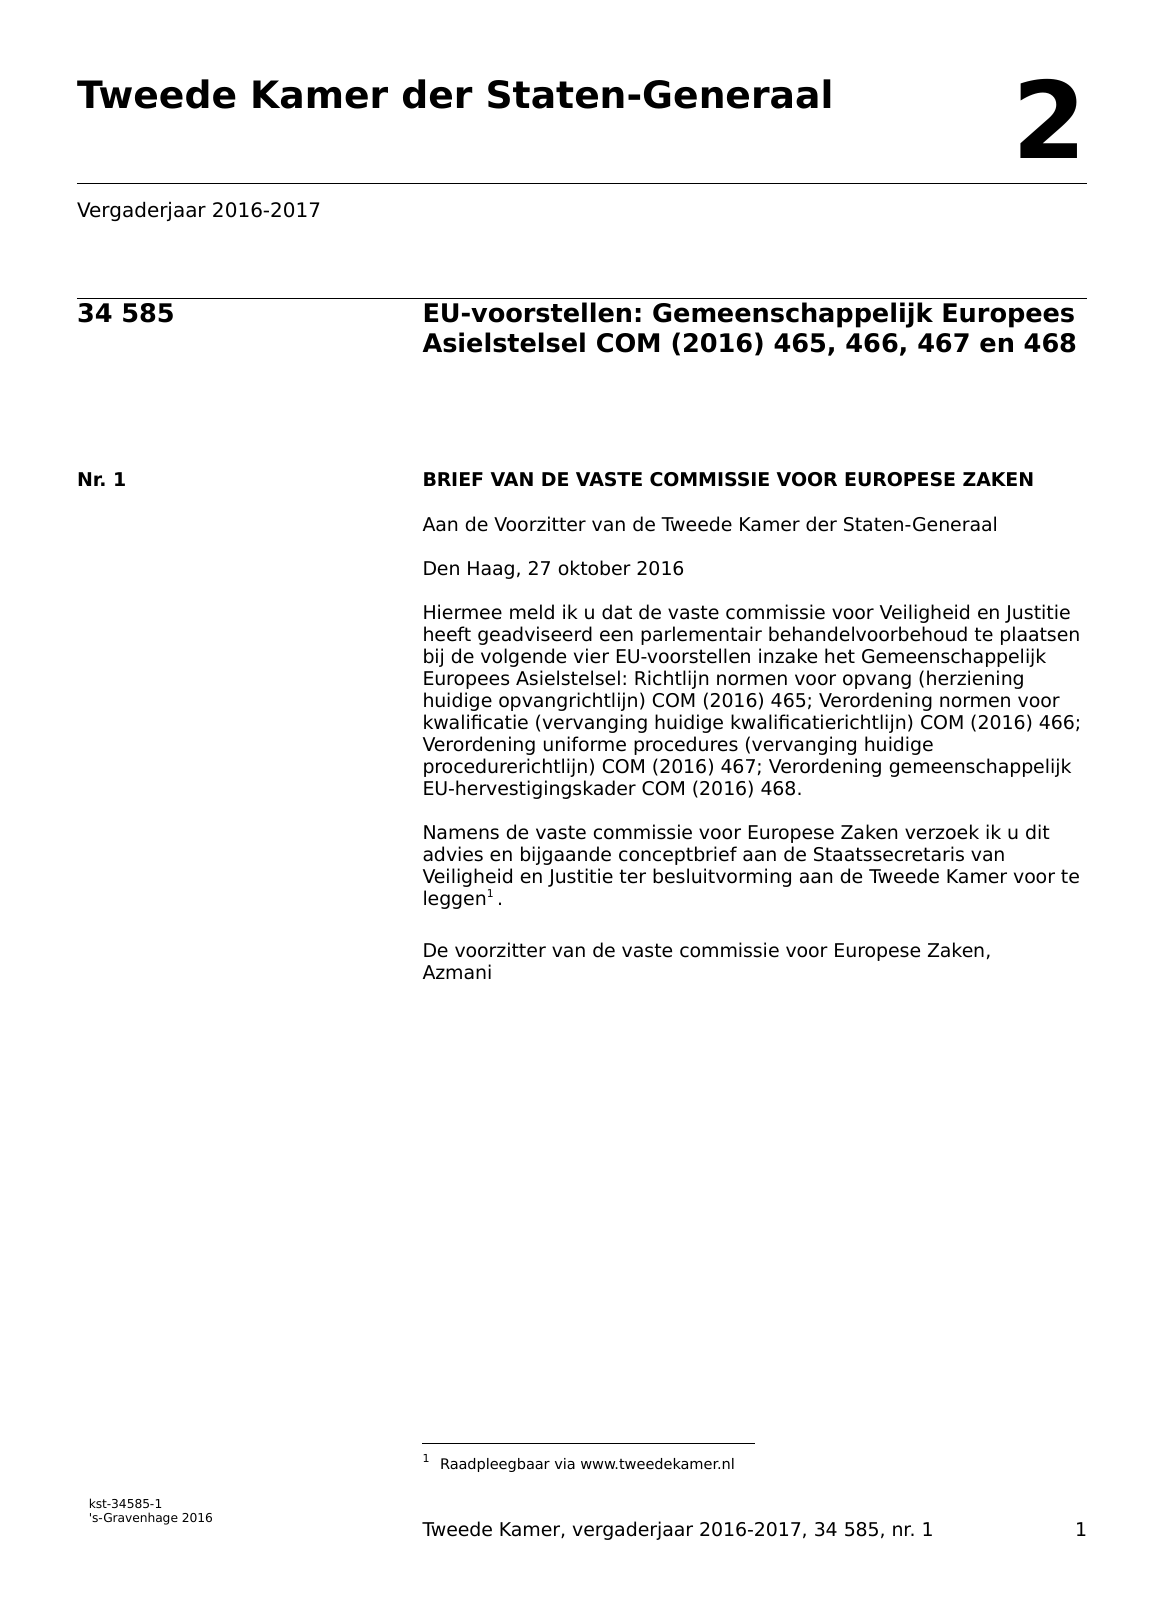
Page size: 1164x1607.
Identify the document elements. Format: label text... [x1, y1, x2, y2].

subtitle 34 585 EU-voorstellen: Gemeenschappelijk Europees Asielstelsel COM (2016) 465, 466, 467 en 468 [77, 299, 1087, 358]
text 's-Gravenhage 2016 [88, 1511, 323, 1525]
text Namens de vaste commissie voor Europese Zaken verzoek ik u dit advies en bijgaande conceptbrief aan de Staatssecretaris van Veiligheid en Justitie ter besluitvorming aan de Tweede Kamer voor te leggen. [422, 822, 1087, 910]
text Aan de Voorzitter van de Tweede Kamer der Staten-Generaal [422, 513, 1087, 536]
table_header Tweede Kamer der Staten-Generaal [77, 59, 886, 183]
text Den Haag, 27 oktober 2016 [422, 558, 1087, 580]
subtitle Nr. 1 BRIEF VAN DE VASTE COMMISSIE VOOR EUROPESE ZAKEN [77, 469, 1087, 491]
text kst-34585-1 [88, 1497, 323, 1511]
table_header 2 [886, 59, 1087, 183]
text De voorzitter van de vaste commissie voor Europese Zaken, Azmani [422, 940, 1087, 984]
text Raadpleegbaar via www.tweedekamer.nl [422, 1452, 1087, 1474]
text Hiermee meld ik u dat de vaste commissie voor Veiligheid en Justitie heeft geadviseerd een parlementair behandelvoorbehoud te plaatsen bij de volgende vier EU-voorstellen inzake het Gemeenschappelijk Europees Asielstelsel: Richtlijn normen voor opvang (herziening huidige opvangrichtlijn) COM (2016) 465; Verordening normen voor kwalificatie (vervanging huidige kwalificatierichtlijn) COM (2016) 466; Verordening uniforme procedures (vervanging huidige procedurerichtlijn) COM (2016) 467; Verordening gemeenschappelijk EU-hervestigingskader COM (2016) 468. [422, 602, 1087, 800]
table_cell Vergaderjaar 2016-2017 [77, 184, 1087, 298]
